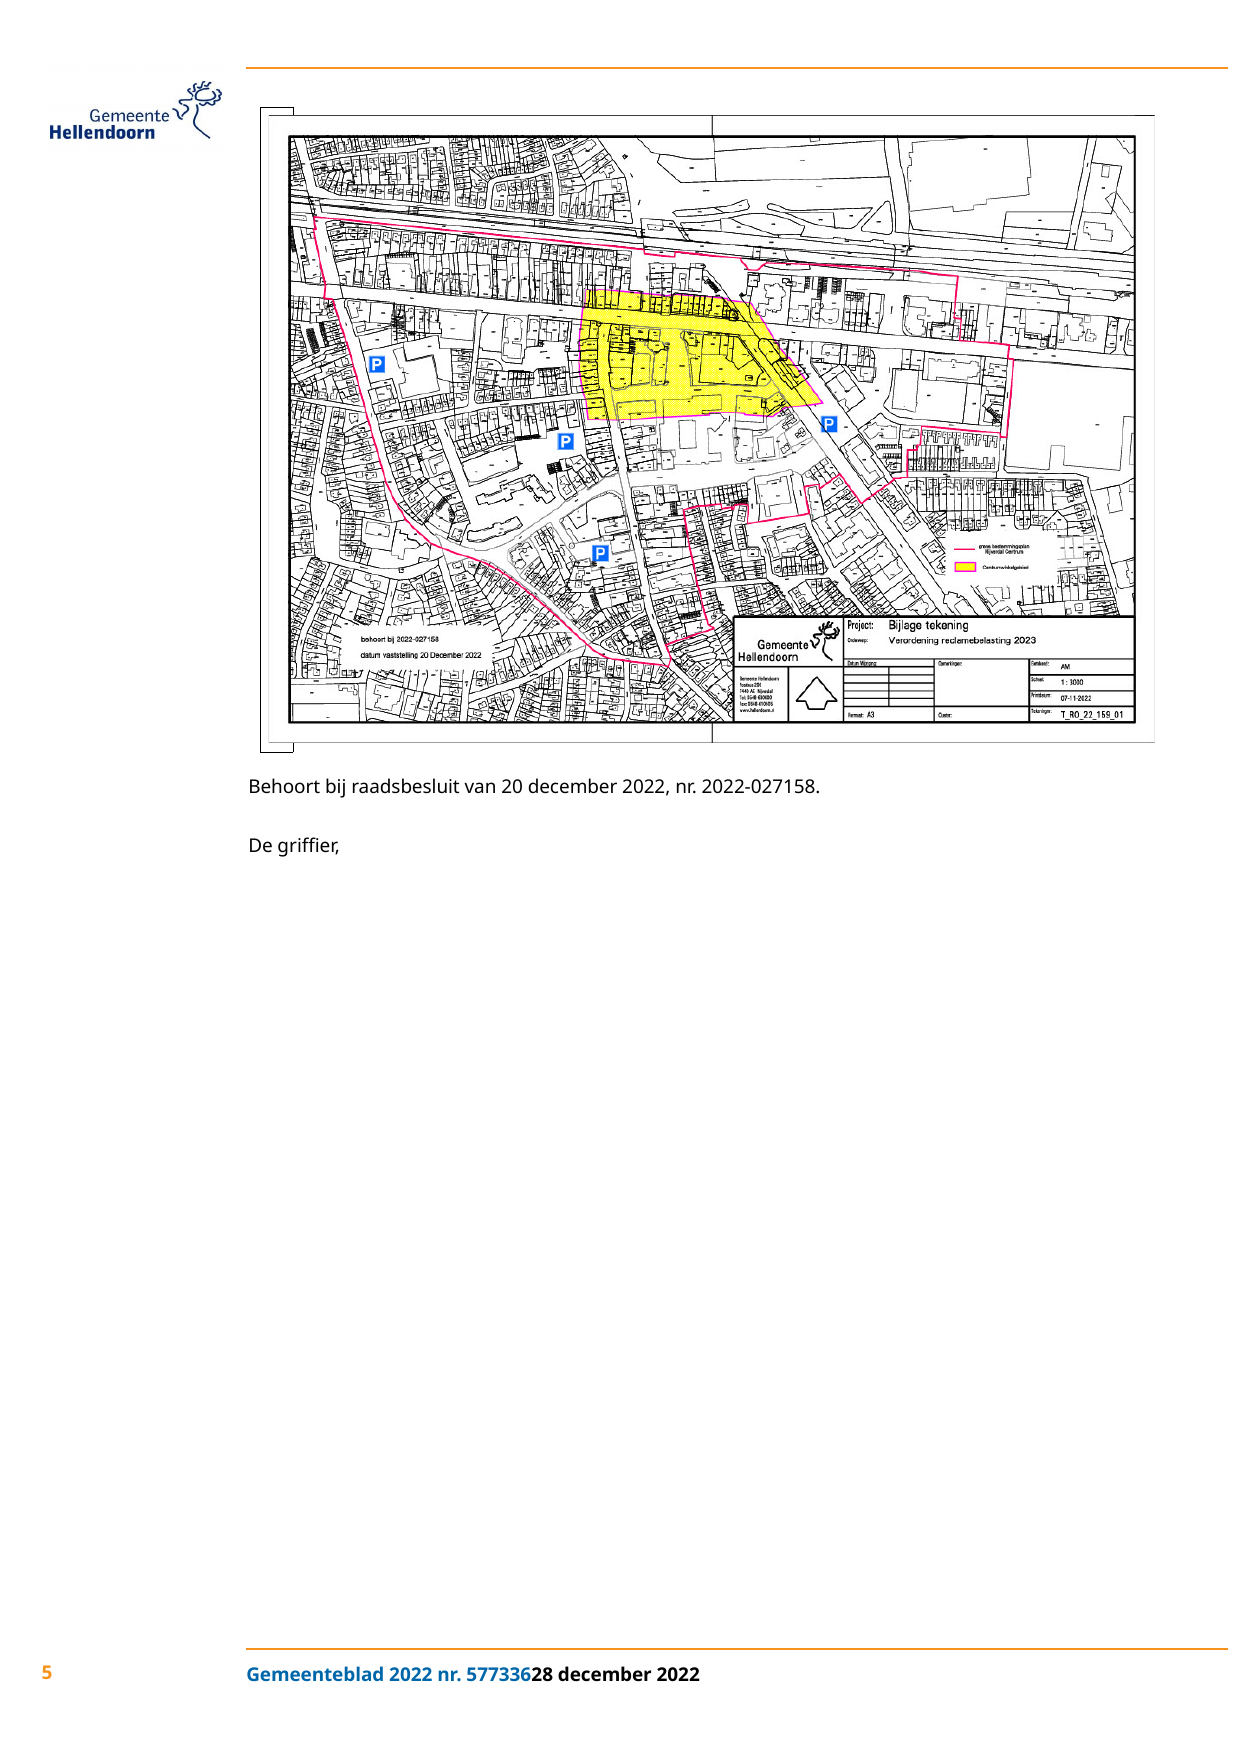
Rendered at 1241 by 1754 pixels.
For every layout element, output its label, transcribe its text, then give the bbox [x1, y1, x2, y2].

text De griffier, [248, 832, 1152, 858]
text Behoort bij raadsbesluit van 20 december 2022, nr. 2022-027158. [248, 773, 1152, 799]
picture [268, 115, 1155, 743]
picture [41, 47, 231, 172]
